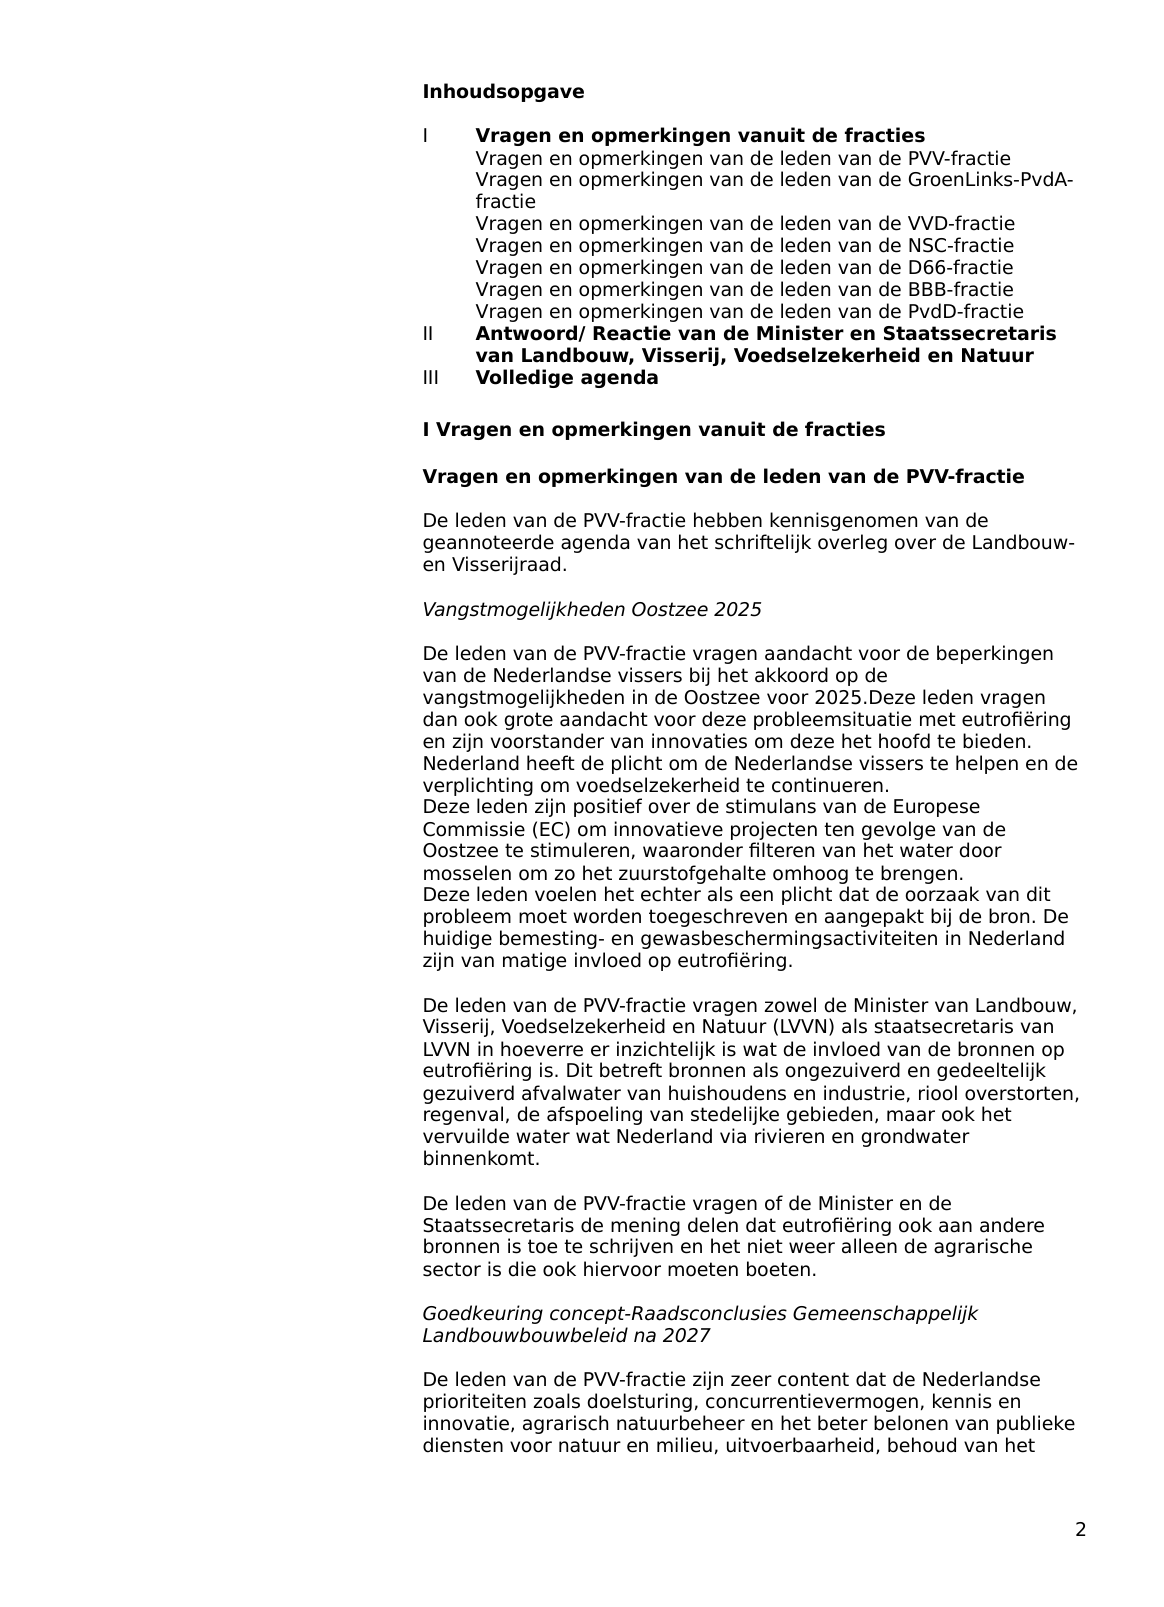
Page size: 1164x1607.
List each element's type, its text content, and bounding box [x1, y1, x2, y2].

text De leden van de PVV-fractie hebben kennisgenomen van de geannoteerde agenda van het schriftelijk overleg over de Landbouw- en Visserijraad. [422, 510, 1087, 576]
subtitle Vangstmogelijkheden Oostzee 2025 [422, 598, 1087, 620]
text De leden van de PVV-fractie vragen aandacht voor de beperkingen van de Nederlandse vissers bij het akkoord op de vangstmogelijkheden in de Oostzee voor 2025.Deze leden vragen dan ook grote aandacht voor deze probleemsituatie met eutrofiëring en zijn voorstander van innovaties om deze het hoofd te bieden. Nederland heeft de plicht om de Nederlandse vissers te helpen en de verplichting om voedselzekerheid te continueren. [422, 643, 1087, 796]
text I Vragen en opmerkingen vanuit de fracties [422, 125, 1087, 147]
text De leden van de PVV-fractie zijn zeer content dat de Nederlandse prioriteiten zoals doelsturing, concurrentievermogen, kennis en innovatie, agrarisch natuurbeheer en het beter belonen van publieke diensten voor natuur en milieu, uitvoerbaarheid, behoud van het [422, 1369, 1087, 1457]
text Vragen en opmerkingen van de leden van de BBB-fractie [475, 279, 1087, 301]
text De leden van de PVV-fractie vragen of de Minister en de Staatssecretaris de mening delen dat eutrofiëring ook aan andere bronnen is toe te schrijven en het niet weer alleen de agrarische sector is die ook hiervoor moeten boeten. [422, 1192, 1087, 1280]
text Vragen en opmerkingen van de leden van de NSC-fractie [475, 235, 1087, 257]
subtitle Goedkeuring concept-Raadsconclusies Gemeenschappelijk Landbouwbouwbeleid na 2027 [422, 1303, 1087, 1347]
text Deze leden voelen het echter als een plicht dat de oorzaak van dit probleem moet worden toegeschreven en aangepakt bij de bron. De huidige bemesting- en gewasbeschermingsactiviteiten in Nederland zijn van matige invloed op eutrofiëring. [422, 884, 1087, 972]
text Vragen en opmerkingen van de leden van de VVD-fractie [475, 213, 1087, 235]
subtitle Vragen en opmerkingen van de leden van de PVV-fractie [422, 466, 1087, 488]
text III Volledige agenda [422, 367, 1087, 389]
text Vragen en opmerkingen van de leden van de GroenLinks-PvdA-fractie [475, 169, 1087, 213]
text Inhoudsopgave [422, 81, 1087, 103]
text Vragen en opmerkingen van de leden van de PVV-fractie [475, 147, 1087, 169]
subtitle I Vragen en opmerkingen vanuit de fracties [422, 419, 1087, 441]
text Vragen en opmerkingen van de leden van de PvdD-fractie [475, 301, 1087, 323]
text Vragen en opmerkingen van de leden van de D66-fractie [475, 257, 1087, 279]
text Deze leden zijn positief over de stimulans van de Europese Commissie (EC) om innovatieve projecten ten gevolge van de Oostzee te stimuleren, waaronder filteren van het water door mosselen om zo het zuurstofgehalte omhoog te brengen. [422, 796, 1087, 884]
text De leden van de PVV-fractie vragen zowel de Minister van Landbouw, Visserij, Voedselzekerheid en Natuur (LVVN) als staatsecretaris van LVVN in hoeverre er inzichtelijk is wat de invloed van de bronnen op eutrofiëring is. Dit betreft bronnen als ongezuiverd en gedeeltelijk gezuiverd afvalwater van huishoudens en industrie, riool overstorten, regenval, de afspoeling van stedelijke gebieden, maar ook het vervuilde water wat Nederland via rivieren en grondwater binnenkomt. [422, 994, 1087, 1170]
text II Antwoord/ Reactie van de Minister en Staatssecretaris van Landbouw, Visserij, Voedselzekerheid en Natuur [422, 323, 1087, 367]
